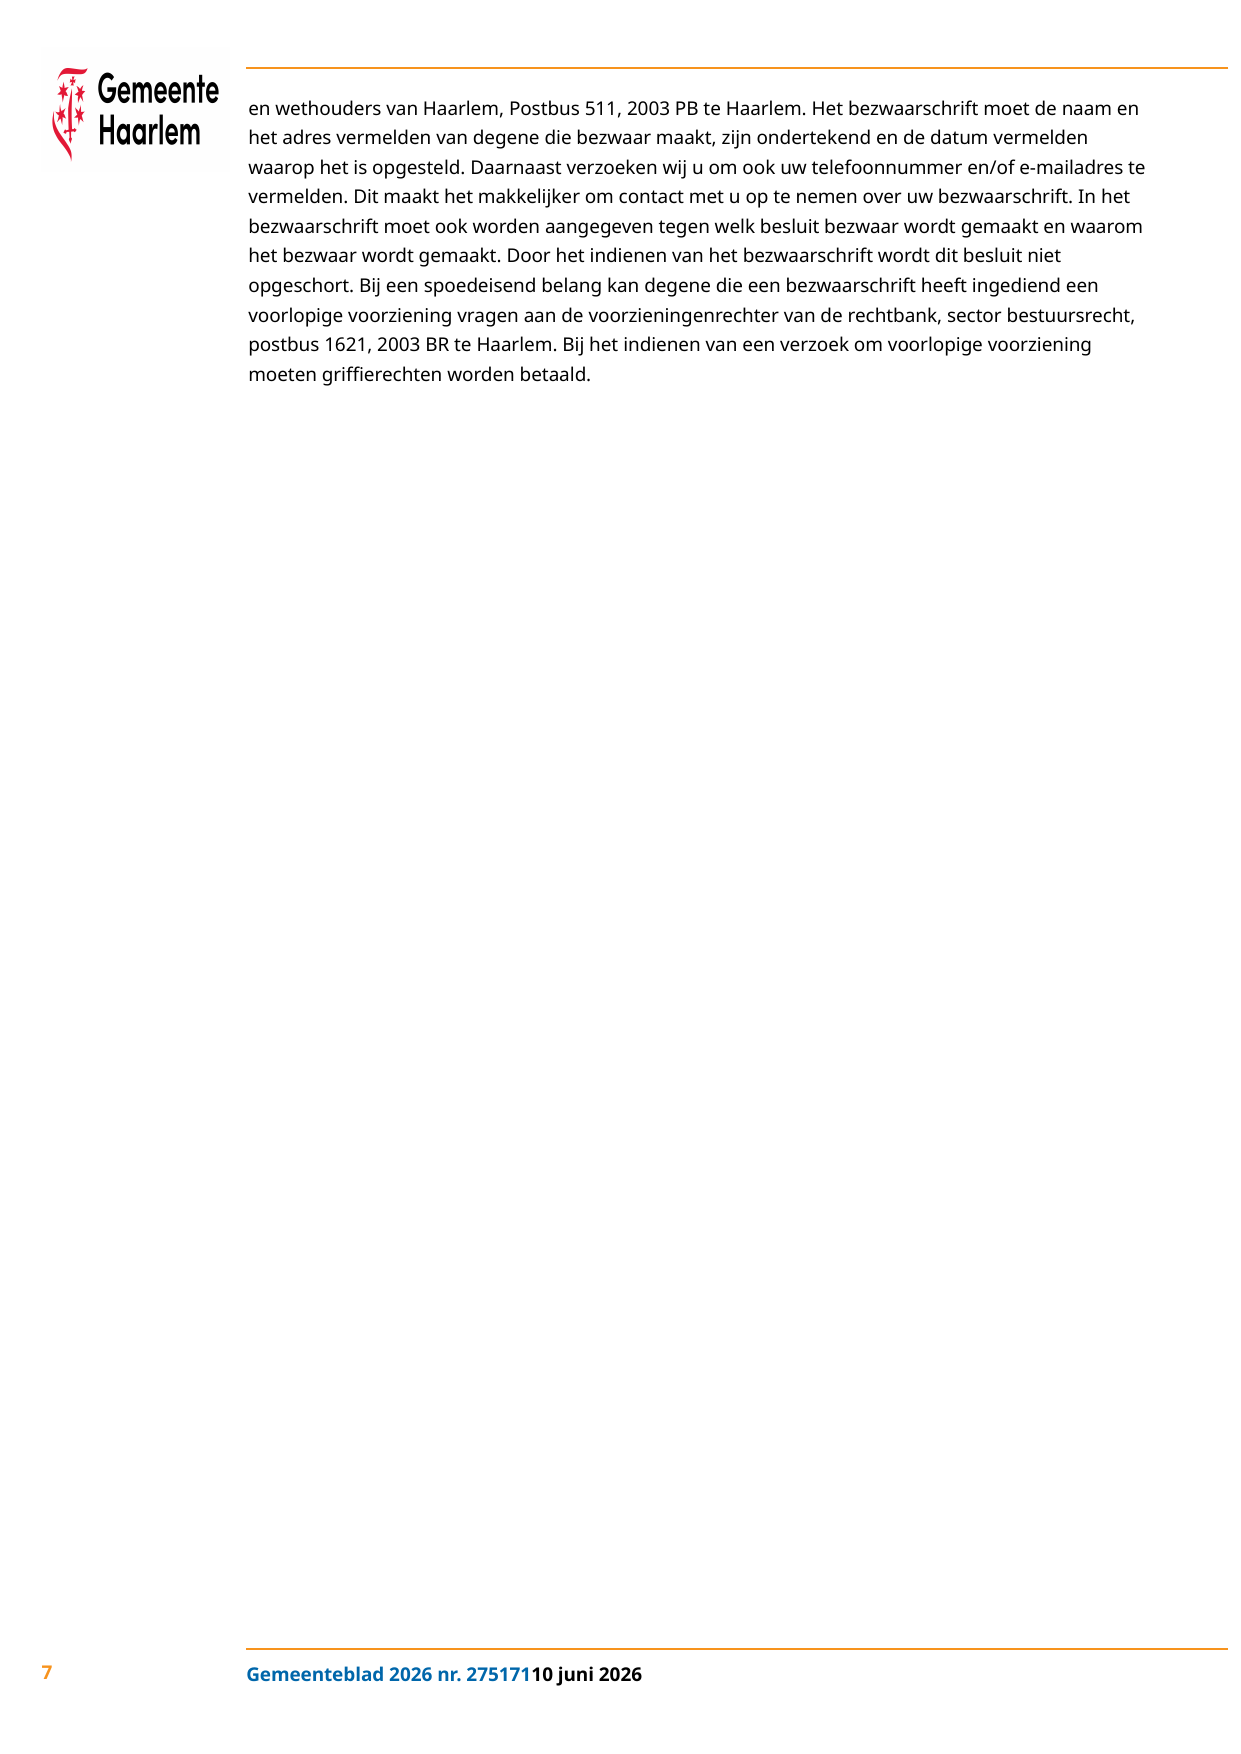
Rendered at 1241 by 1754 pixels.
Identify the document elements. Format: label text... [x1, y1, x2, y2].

picture [41, 47, 231, 172]
text en wethouders van Haarlem, Postbus 511, 2003 PB te Haarlem. Het bezwaarschrift moet de naam en het adres vermelden van degene die bezwaar maakt, zijn ondertekend en de datum vermelden waarop het is opgesteld. Daarnaast verzoeken wij u om ook uw telefoonnummer en/of e-mailadres te vermelden. Dit maakt het makkelijker om contact met u op te nemen over uw bezwaarschrift. In het bezwaarschrift moet ook worden aangegeven tegen welk besluit bezwaar wordt gemaakt en waarom het bezwaar wordt gemaakt. Door het indienen van het bezwaarschrift wordt dit besluit niet opgeschort. Bij een spoedeisend belang kan degene die een bezwaarschrift heeft ingediend een voorlopige voorziening vragen aan de voorzieningenrechter van de rechtbank, sector bestuursrecht, postbus 1621, 2003 BR te Haarlem. Bij het indienen van een verzoek om voorlopige voorziening moeten griffierechten worden betaald. [248, 95, 1152, 387]
